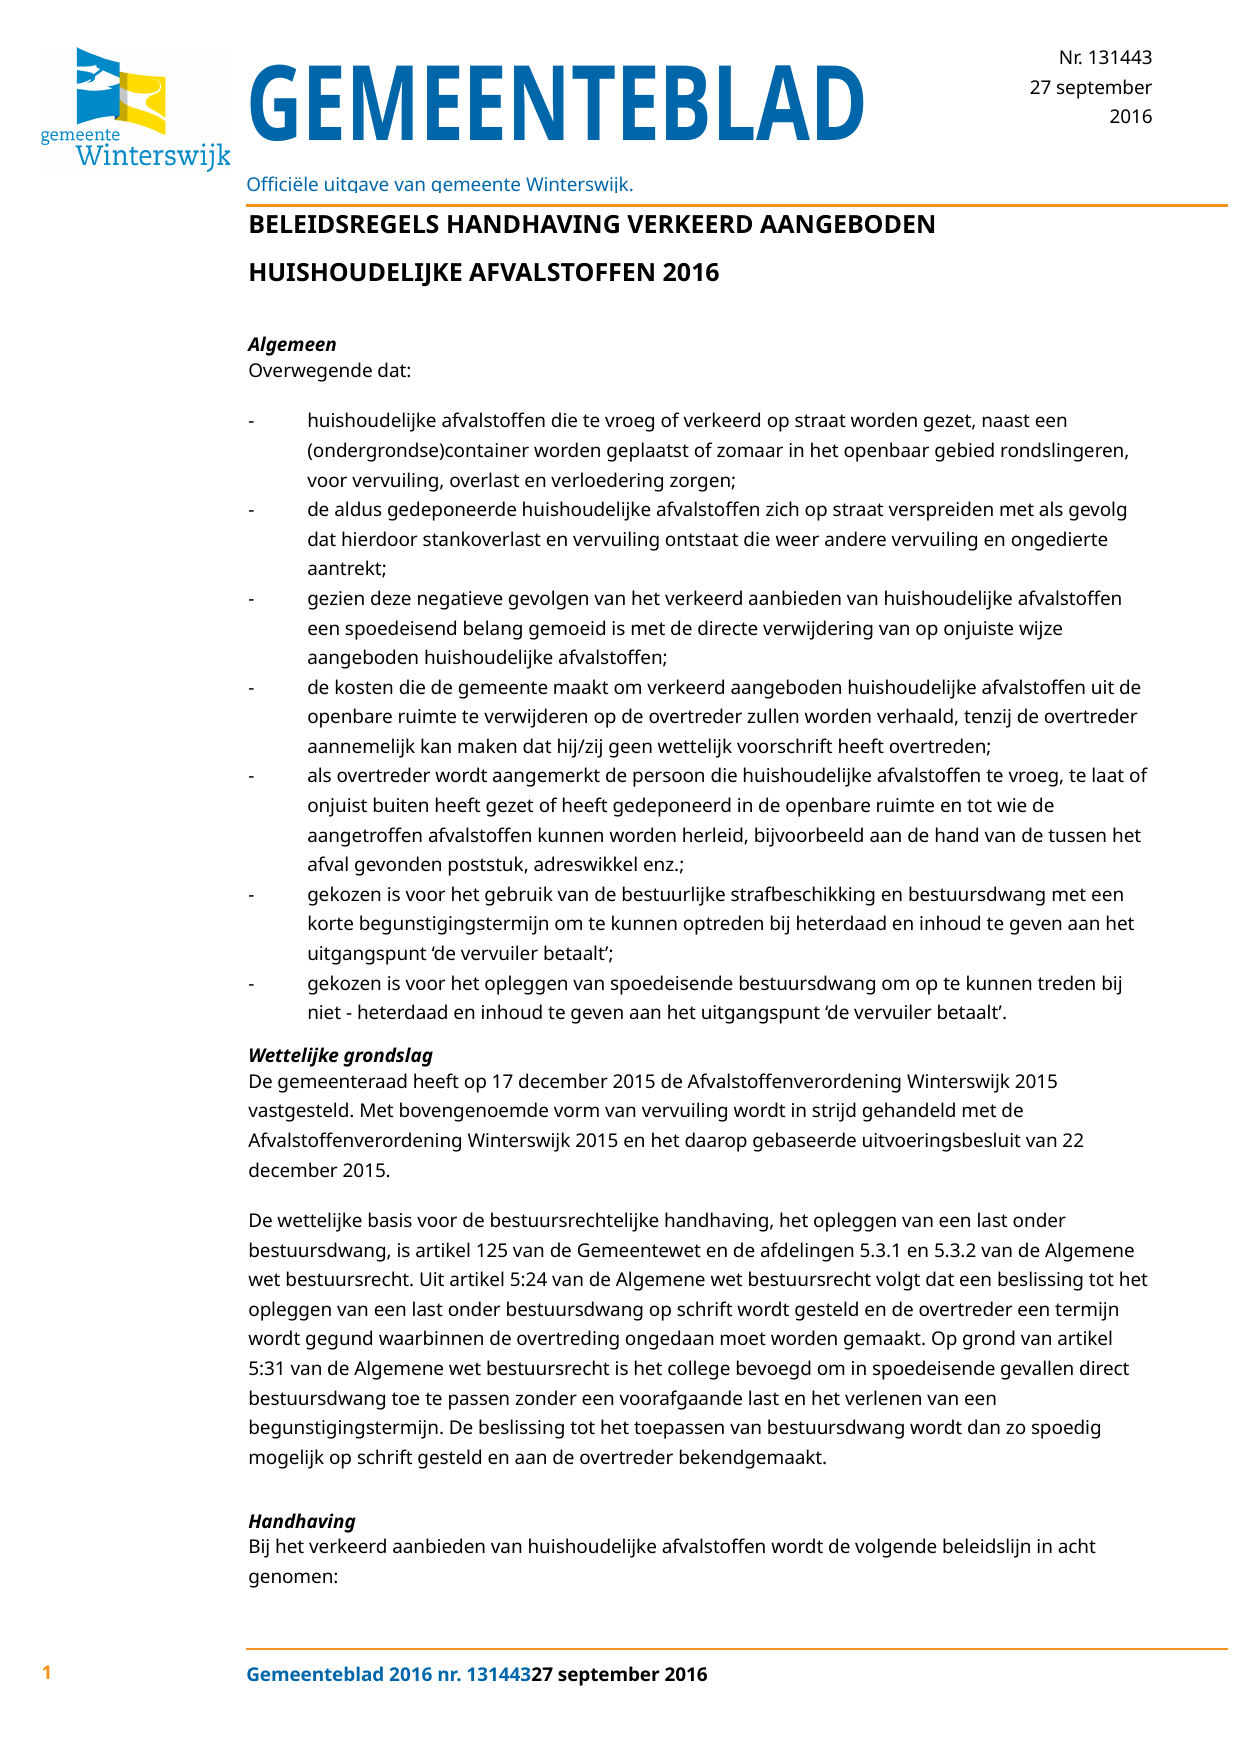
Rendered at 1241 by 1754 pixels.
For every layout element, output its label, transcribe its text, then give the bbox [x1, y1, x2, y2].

list als overtreder wordt aangemerkt de persoon die huishoudelijke afvalstoffen te vroeg, te laat of onjuist buiten heeft gezet of heeft gedeponeerd in de openbare ruimte en tot wie de aangetroffen afvalstoffen kunnen worden herleid, bijvoorbeeld aan de hand van de tussen het afval gevonden poststuk, adreswikkel enz.; [248, 763, 1152, 877]
picture [225, 153, 231, 162]
list de kosten die de gemeente maakt om verkeerd aangeboden huishoudelijke afvalstoffen uit de openbare ruimte te verwijderen op de overtreder zullen worden verhaald, tenzij de overtreder aannemelijk kan maken dat hij/zij geen wettelijk voorschrift heeft overtreden; [248, 674, 1152, 759]
list gekozen is voor het opleggen van spoedeisende bestuursdwang om op te kunnen treden bij niet - heterdaad en inhoud te geven aan het uitgangspunt ‘de vervuiler betaalt’. [248, 970, 1152, 1025]
text Overwegende dat: [248, 357, 1152, 383]
text Wettelijke grondslag [248, 1042, 1152, 1068]
text De wettelijke basis voor de bestuursrechtelijke handhaving, het opleggen van een last onder bestuursdwang, is artikel 125 van de Gemeentewet en de afdelingen 5.3.1 en 5.3.2 van de Algemene wet bestuursrecht. Uit artikel 5:24 van de Algemene wet bestuursrecht volgt dat een beslissing tot het opleggen van een last onder bestuursdwang op schrift wordt gesteld en de overtreder een termijn wordt gegund waarbinnen de overtreding ongedaan moet worden gemaakt. Op grond van artikel 5:31 van de Algemene wet bestuursrecht is het college bevoegd om in spoedeisende gevallen direct bestuursdwang toe te passen zonder een voorafgaande last en het verlenen van een begunstigingstermijn. De beslissing tot het toepassen van bestuursdwang wordt dan zo spoedig mogelijk op schrift gesteld en aan de overtreder bekendgemaakt. [248, 1207, 1152, 1470]
text Bij het verkeerd aanbieden van huishoudelijke afvalstoffen wordt de volgende beleidslijn in acht genomen: [248, 1534, 1152, 1589]
text Algemeen [248, 331, 1152, 357]
text Handhaving [248, 1508, 1152, 1534]
list huishoudelijke afvalstoffen die te vroeg of verkeerd op straat worden gezet, naast een (ondergrondse)container worden geplaatst of zomaar in het openbaar gebied rondslingeren, voor vervuiling, overlast en verloedering zorgen; [248, 408, 1152, 492]
list gezien deze negatieve gevolgen van het verkeerd aanbieden van huishoudelijke afvalstoffen een spoedeisend belang gemoeid is met de directe verwijdering van op onjuiste wijze aangeboden huishoudelijke afvalstoffen; [248, 585, 1152, 670]
text De gemeenteraad heeft op 17 december 2015 de Afvalstoffenverordening Winterswijk 2015 vastgesteld. Met bovengenoemde vorm van vervuiling wordt in strijd gehandeld met de Afvalstoffenverordening Winterswijk 2015 en het daarop gebaseerde uitvoeringsbesluit van 22 december 2015. [248, 1068, 1152, 1183]
list gekozen is voor het gebruik van de bestuurlijke strafbeschikking en bestuursdwang met een korte begunstigingstermijn om te kunnen optreden bij heterdaad en inhoud te geven aan het uitgangspunt ‘de vervuiler betaalt’; [248, 881, 1152, 966]
picture [41, 47, 231, 172]
text BELEIDSREGELS HANDHAVING VERKEERD AANGEBODEN HUISHOUDELIJKE AFVALSTOFFEN 2016 [248, 207, 1152, 288]
list de aldus gedeponeerde huishoudelijke afvalstoffen zich op straat verspreiden met als gevolg dat hierdoor stankoverlast en vervuiling ontstaat die weer andere vervuiling en ongedierte aantrekt; [248, 496, 1152, 581]
